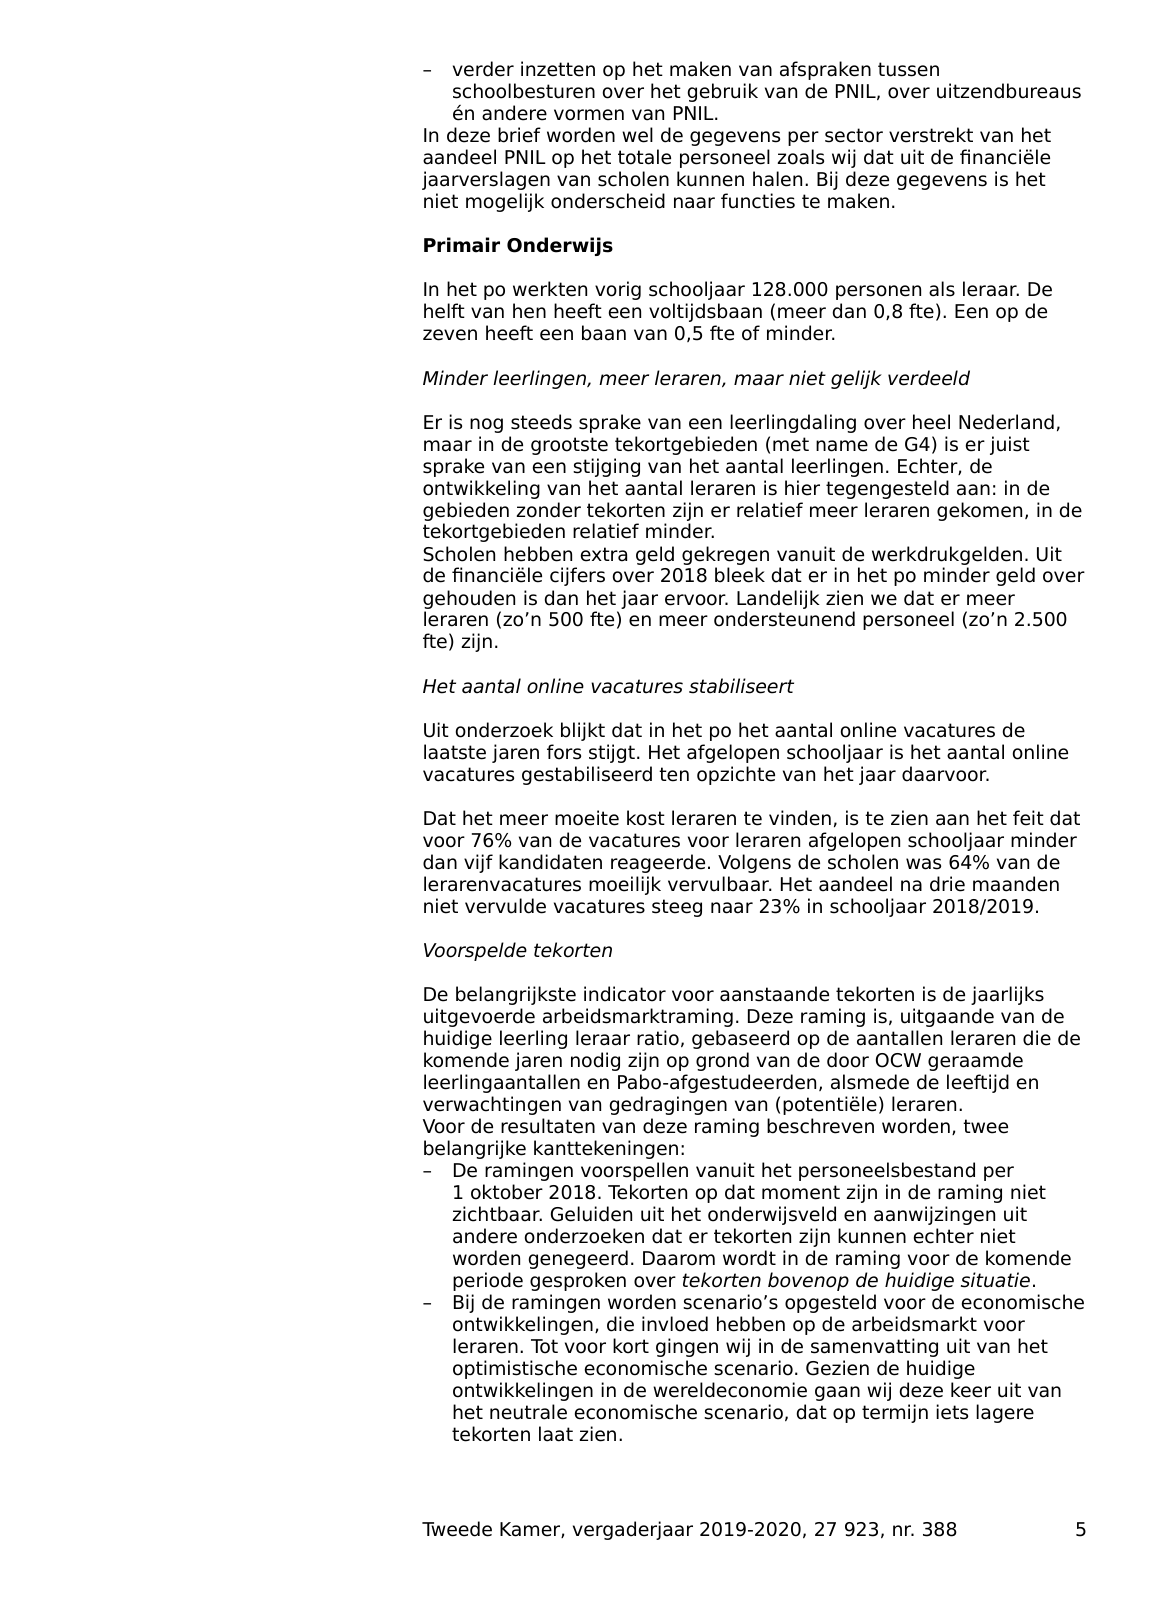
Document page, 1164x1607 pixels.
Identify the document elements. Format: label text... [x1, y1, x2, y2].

subtitle Voorspelde tekorten [422, 940, 1087, 962]
text – Bij de ramingen worden scenario’s opgesteld voor de economische ontwikkelingen, die invloed hebben op de arbeidsmarkt voor leraren. Tot voor kort gingen wij in de samenvatting uit van het optimistische economische scenario. Gezien de huidige ontwikkelingen in de wereldeconomie gaan wij deze keer uit van het neutrale economische scenario, dat op termijn iets lagere tekorten laat zien. [422, 1292, 1087, 1446]
text Uit onderzoek blijkt dat in het po het aantal online vacatures de laatste jaren fors stijgt. Het afgelopen schooljaar is het aantal online vacatures gestabiliseerd ten opzichte van het jaar daarvoor. [422, 720, 1087, 786]
text – verder inzetten op het maken van afspraken tussen schoolbesturen over het gebruik van de PNIL, over uitzendbureaus én andere vormen van PNIL. [422, 59, 1087, 125]
text De belangrijkste indicator voor aanstaande tekorten is de jaarlijks uitgevoerde arbeidsmarktraming. Deze raming is, uitgaande van de huidige leerling leraar ratio, gebaseerd op de aantallen leraren die de komende jaren nodig zijn op grond van de door OCW geraamde leerlingaantallen en Pabo-afgestudeerden, alsmede de leeftijd en verwachtingen van gedragingen van (potentiële) leraren. [422, 984, 1087, 1116]
text – De ramingen voorspellen vanuit het personeelsbestand per 1 oktober 2018. Tekorten op dat moment zijn in de raming niet zichtbaar. Geluiden uit het onderwijsveld en aanwijzingen uit andere onderzoeken dat er tekorten zijn kunnen echter niet worden genegeerd. Daarom wordt in de raming voor de komende periode gesproken over tekorten bovenop de huidige situatie. [422, 1160, 1087, 1292]
text In het po werkten vorig schooljaar 128.000 personen als leraar. De helft van hen heeft een voltijdsbaan (meer dan 0,8 fte). Een op de zeven heeft een baan van 0,5 fte of minder. [422, 279, 1087, 345]
text Voor de resultaten van deze raming beschreven worden, twee belangrijke kanttekeningen: [422, 1116, 1087, 1160]
text Scholen hebben extra geld gekregen vanuit de werkdrukgelden. Uit de financiële cijfers over 2018 bleek dat er in het po minder geld over gehouden is dan het jaar ervoor. Landelijk zien we dat er meer leraren (zo’n 500 fte) en meer ondersteunend personeel (zo’n 2.500 fte) zijn. [422, 543, 1087, 653]
subtitle Minder leerlingen, meer leraren, maar niet gelijk verdeeld [422, 367, 1087, 389]
subtitle Het aantal online vacatures stabiliseert [422, 676, 1087, 697]
subtitle Primair Onderwijs [422, 235, 1087, 257]
text In deze brief worden wel de gegevens per sector verstrekt van het aandeel PNIL op het totale personeel zoals wij dat uit de financiële jaarverslagen van scholen kunnen halen. Bij deze gegevens is het niet mogelijk onderscheid naar functies te maken. [422, 125, 1087, 213]
text Er is nog steeds sprake van een leerlingdaling over heel Nederland, maar in de grootste tekortgebieden (met name de G4) is er juist sprake van een stijging van het aantal leerlingen. Echter, de ontwikkeling van het aantal leraren is hier tegengesteld aan: in de gebieden zonder tekorten zijn er relatief meer leraren gekomen, in de tekortgebieden relatief minder. [422, 412, 1087, 543]
text Dat het meer moeite kost leraren te vinden, is te zien aan het feit dat voor 76% van de vacatures voor leraren afgelopen schooljaar minder dan vijf kandidaten reageerde. Volgens de scholen was 64% van de lerarenvacatures moeilijk vervulbaar. Het aandeel na drie maanden niet vervulde vacatures steeg naar 23% in schooljaar 2018/2019. [422, 808, 1087, 918]
